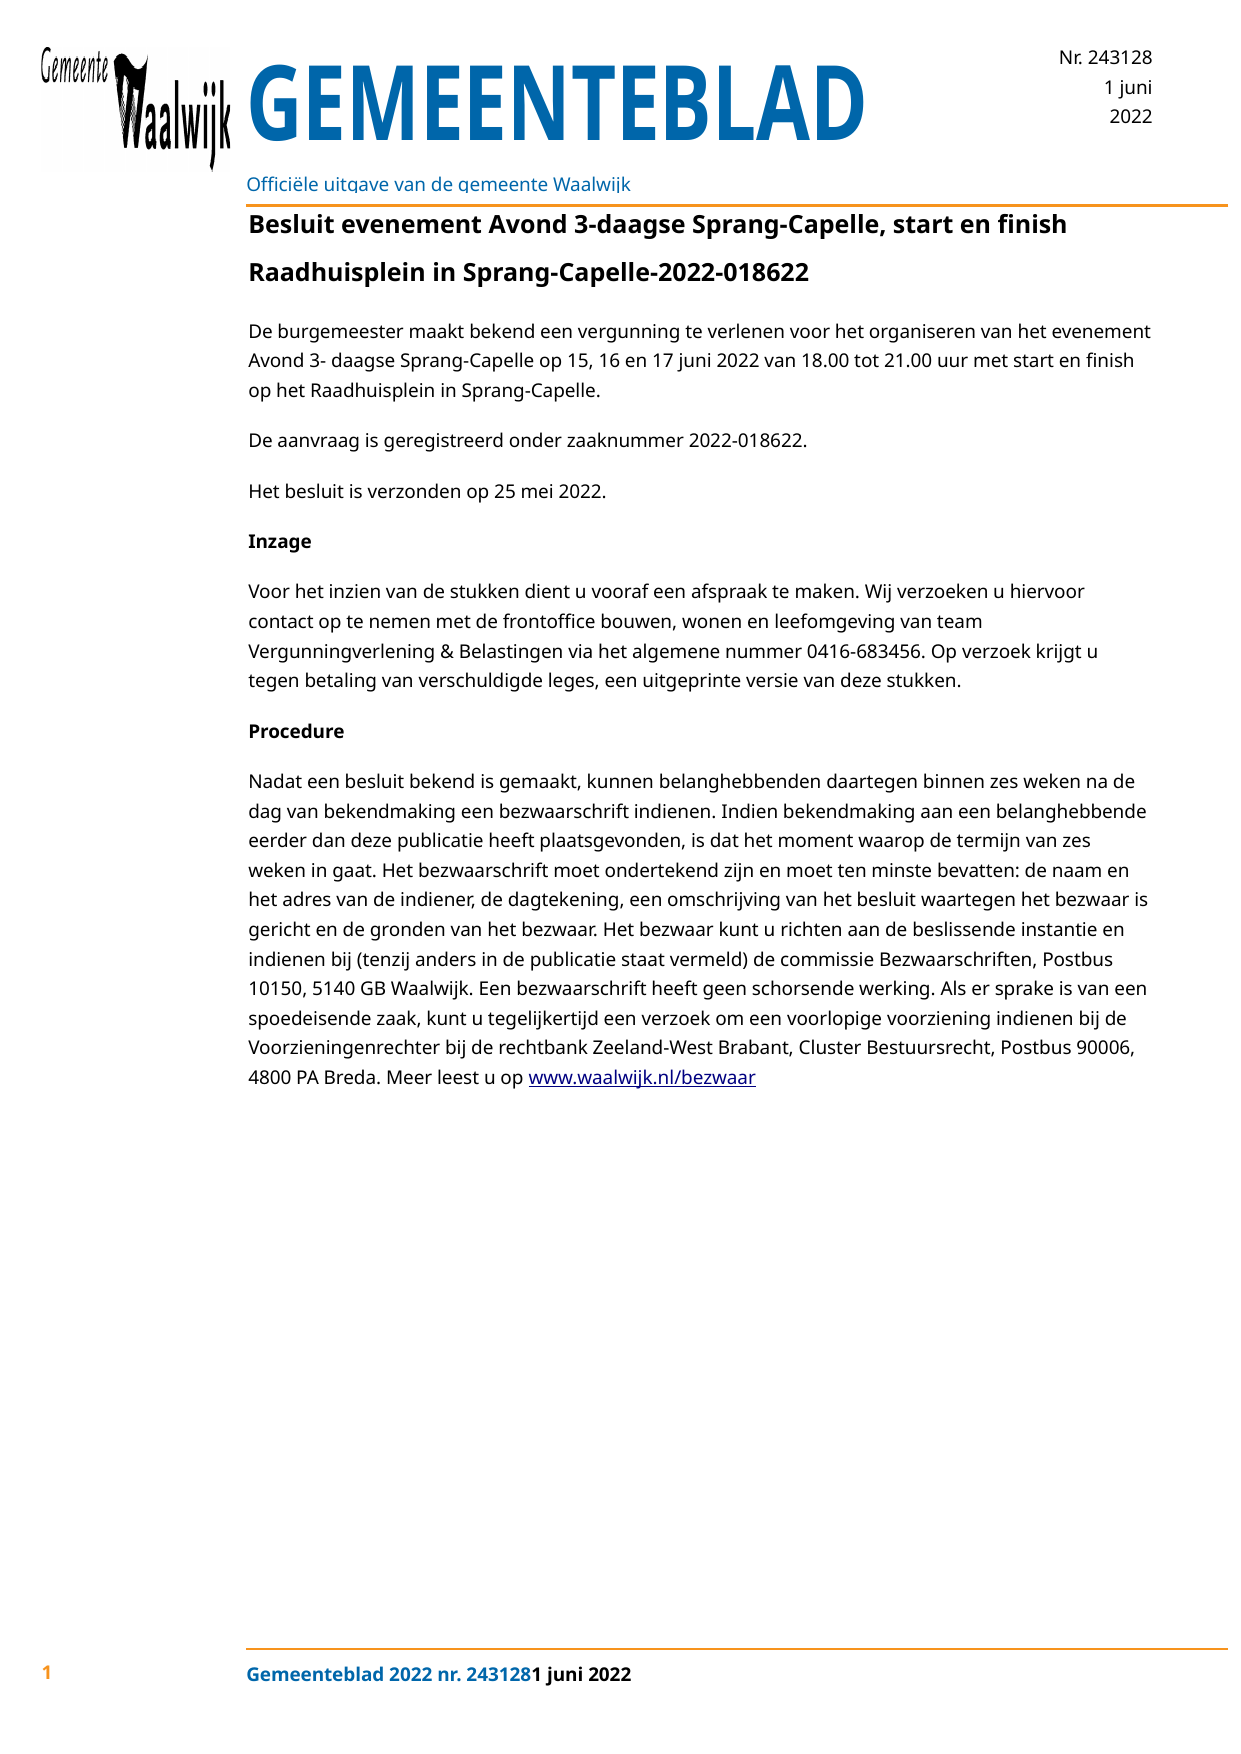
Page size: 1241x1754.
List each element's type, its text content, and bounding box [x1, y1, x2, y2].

text De aanvraag is geregistreerd onder zaaknummer 2022-018622. [248, 427, 1152, 453]
text Inzage [248, 528, 1152, 554]
text Besluit evenement Avond 3-daagse Sprang-Capelle, start en finish Raadhuisplein in Sprang-Capelle-2022-018622 [248, 207, 1152, 288]
text Voor het inzien van de stukken dient u vooraf een afspraak te maken. Wij verzoeken u hiervoor contact op te nemen met de frontoffice bouwen, wonen en leefomgeving van team Vergunningverlening & Belastingen via het algemene nummer 0416-683456. Op verzoek krijgt u tegen betaling van verschuldigde leges, een uitgeprinte versie van deze stukken. [248, 579, 1152, 693]
text Procedure [248, 718, 1152, 744]
text Het besluit is verzonden op 25 mei 2022. [248, 478, 1152, 504]
picture [41, 47, 231, 172]
text Nadat een besluit bekend is gemaakt, kunnen belanghebbenden daartegen binnen zes weken na de dag van bekendmaking een bezwaarschrift indienen. Indien bekendmaking aan een belanghebbende eerder dan deze publicatie heeft plaatsgevonden, is dat het moment waarop de termijn van zes weken in gaat. Het bezwaarschrift moet ondertekend zijn en moet ten minste bevatten: de naam en het adres van de indiener, de dagtekening, een omschrijving van het besluit waartegen het bezwaar is gericht en de gronden van het bezwaar. Het bezwaar kunt u richten aan de beslissende instantie en indienen bij (tenzij anders in de publicatie staat vermeld) de commissie Bezwaarschriften, Postbus 10150, 5140 GB Waalwijk. Een bezwaarschrift heeft geen schorsende werking. Als er sprake is van een spoedeisende zaak, kunt u tegelijkertijd een verzoek om een voorlopige voorziening indienen bij de Voorzieningenrechter bij de rechtbank Zeeland-West Brabant, Cluster Bestuursrecht, Postbus 90006, 4800 PA Breda. Meer leest u op www.waalwijk.nl/bezwaar [248, 768, 1152, 1090]
text De burgemeester maakt bekend een vergunning te verlenen voor het organiseren van het evenement Avond 3- daagse Sprang-Capelle op 15, 16 en 17 juni 2022 van 18.00 tot 21.00 uur met start en finish op het Raadhuisplein in Sprang-Capelle. [248, 318, 1152, 403]
